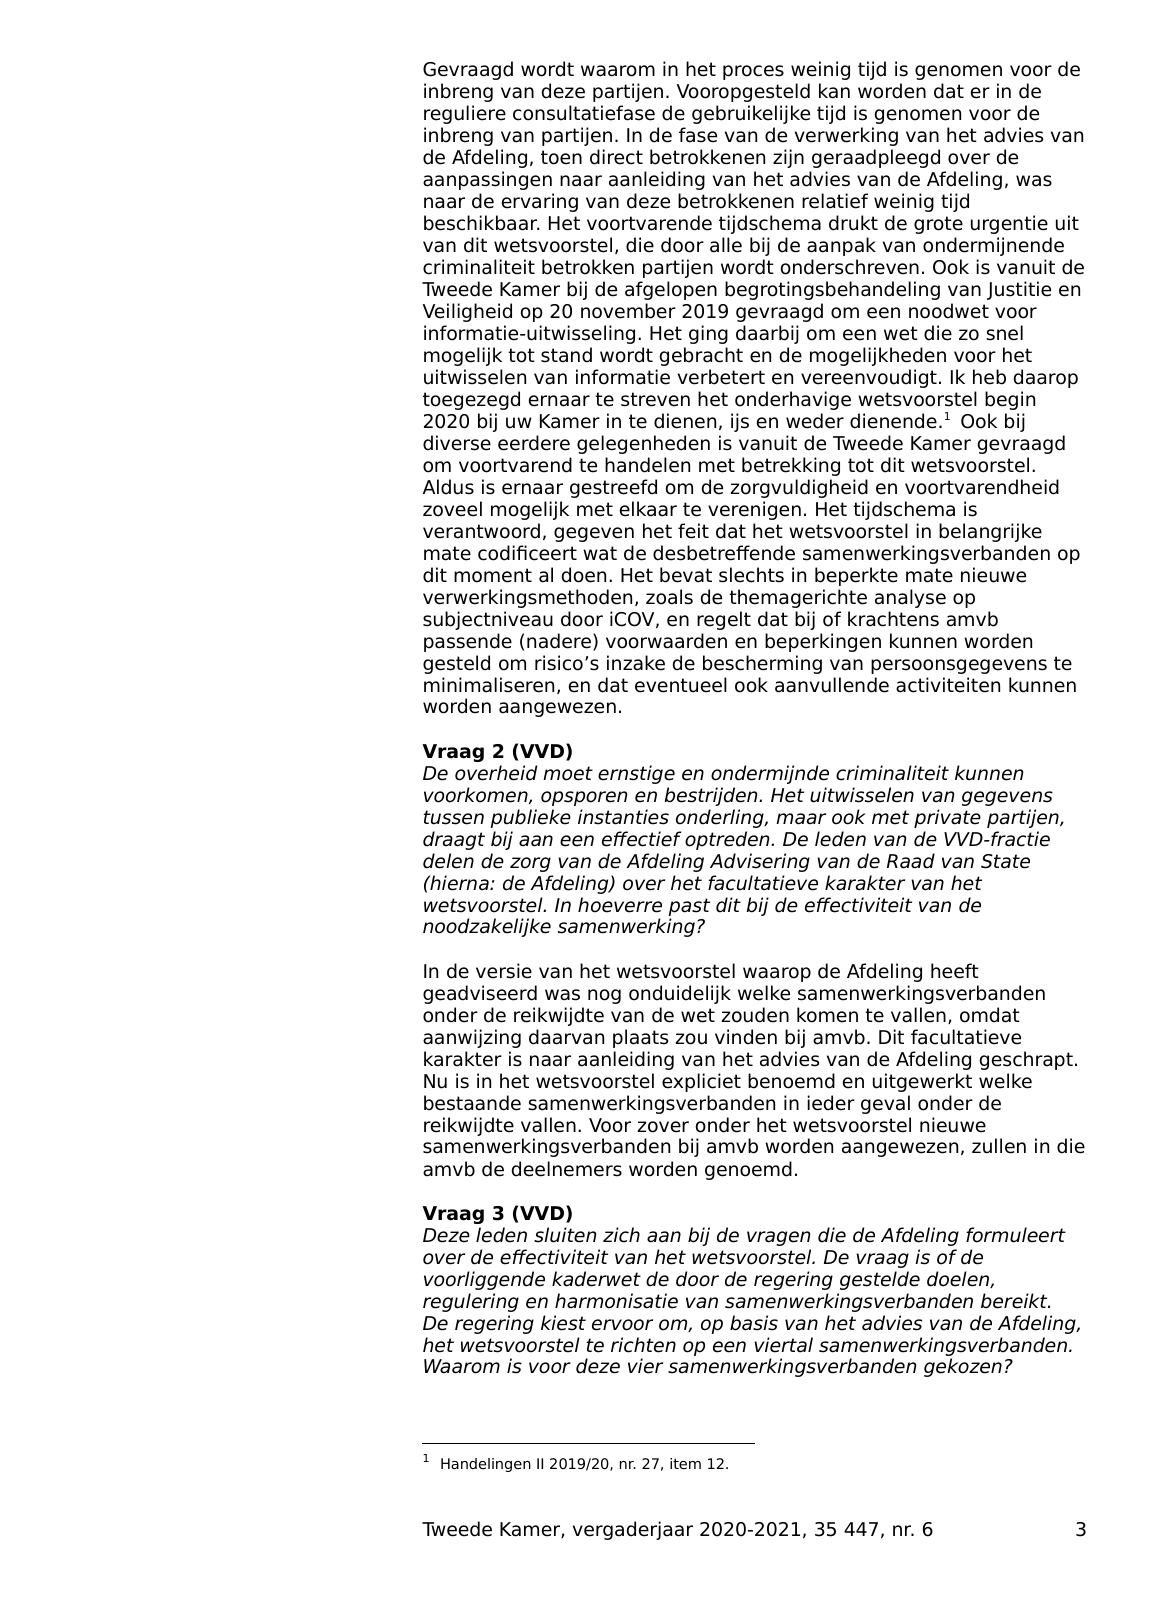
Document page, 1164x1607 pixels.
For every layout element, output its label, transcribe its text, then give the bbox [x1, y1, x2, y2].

text De overheid moet ernstige en ondermijnde criminaliteit kunnen voorkomen, opsporen en bestrijden. Het uitwisselen van gegevens tussen publieke instanties onderling, maar ook met private partijen, draagt bij aan een effectief optreden. De leden van de VVD-fractie delen de zorg van de Afdeling Advisering van de Raad van State (hierna: de Afdeling) over het facultatieve karakter van het wetsvoorstel. In hoeverre past dit bij de effectiviteit van de noodzakelijke samenwerking? [422, 763, 1087, 938]
text Vraag 2 (VVD) [422, 741, 1087, 763]
text In de versie van het wetsvoorstel waarop de Afdeling heeft geadviseerd was nog onduidelijk welke samenwerkingsverbanden onder de reikwijdte van de wet zouden komen te vallen, omdat aanwijzing daarvan plaats zou vinden bij amvb. Dit facultatieve karakter is naar aanleiding van het advies van de Afdeling geschrapt. Nu is in het wetsvoorstel expliciet benoemd en uitgewerkt welke bestaande samenwerkingsverbanden in ieder geval onder de reikwijdte vallen. Voor zover onder het wetsvoorstel nieuwe samenwerkingsverbanden bij amvb worden aangewezen, zullen in die amvb de deelnemers worden genoemd. [422, 961, 1087, 1180]
text Handelingen II 2019/20, nr. 27, item 12. [422, 1452, 1087, 1474]
text Vraag 3 (VVD) [422, 1203, 1087, 1224]
text Gevraagd wordt waarom in het proces weinig tijd is genomen voor de inbreng van deze partijen. Vooropgesteld kan worden dat er in de reguliere consultatiefase de gebruikelijke tijd is genomen voor de inbreng van partijen. In de fase van de verwerking van het advies van de Afdeling, toen direct betrokkenen zijn geraadpleegd over de aanpassingen naar aanleiding van het advies van de Afdeling, was naar de ervaring van deze betrokkenen relatief weinig tijd beschikbaar. Het voortvarende tijdschema drukt de grote urgentie uit van dit wetsvoorstel, die door alle bij de aanpak van ondermijnende criminaliteit betrokken partijen wordt onderschreven. Ook is vanuit de Tweede Kamer bij de afgelopen begrotingsbehandeling van Justitie en Veiligheid op 20 november 2019 gevraagd om een noodwet voor informatie-uitwisseling. Het ging daarbij om een wet die zo snel mogelijk tot stand wordt gebracht en de mogelijkheden voor het uitwisselen van informatie verbetert en vereenvoudigt. Ik heb daarop toegezegd ernaar te streven het onderhavige wetsvoorstel begin 2020 bij uw Kamer in te dienen, ijs en weder dienende. Ook bij diverse eerdere gelegenheden is vanuit de Tweede Kamer gevraagd om voortvarend te handelen met betrekking tot dit wetsvoorstel. Aldus is ernaar gestreefd om de zorgvuldigheid en voortvarendheid zoveel mogelijk met elkaar te verenigen. Het tijdschema is verantwoord, gegeven het feit dat het wetsvoorstel in belangrijke mate codificeert wat de desbetreffende samenwerkingsverbanden op dit moment al doen. Het bevat slechts in beperkte mate nieuwe verwerkingsmethoden, zoals de themagerichte analyse op subjectniveau door iCOV, en regelt dat bij of krachtens amvb passende (nadere) voorwaarden en beperkingen kunnen worden gesteld om risico’s inzake de bescherming van persoonsgegevens te minimaliseren, en dat eventueel ook aanvullende activiteiten kunnen worden aangewezen. [422, 59, 1087, 718]
text Deze leden sluiten zich aan bij de vragen die de Afdeling formuleert over de effectiviteit van het wetsvoorstel. De vraag is of de voorliggende kaderwet de door de regering gestelde doelen, regulering en harmonisatie van samenwerkingsverbanden bereikt. De regering kiest ervoor om, op basis van het advies van de Afdeling, het wetsvoorstel te richten op een viertal samenwerkingsverbanden. Waarom is voor deze vier samenwerkingsverbanden gekozen? [422, 1224, 1087, 1378]
